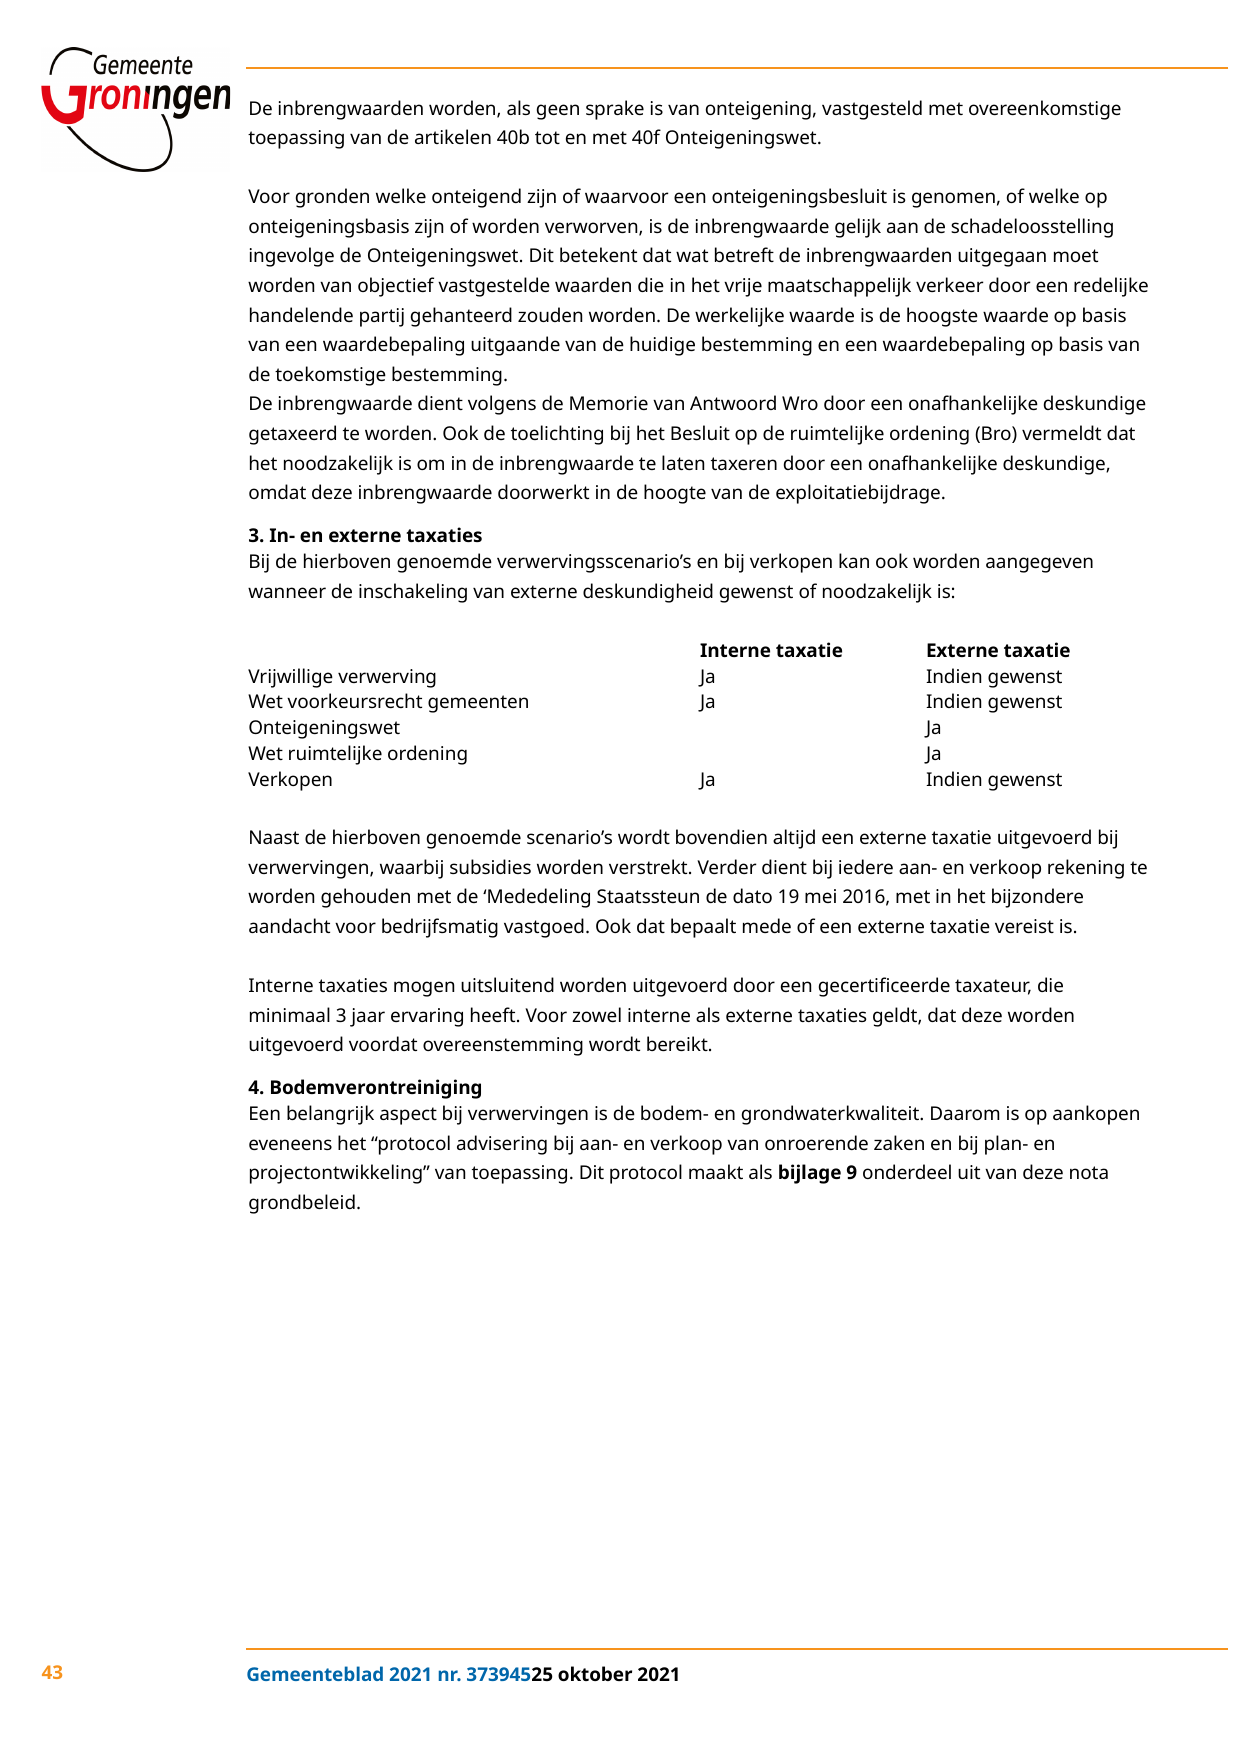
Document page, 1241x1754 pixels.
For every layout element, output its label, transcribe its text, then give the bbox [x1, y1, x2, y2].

table_cell Verkopen [248, 766, 700, 791]
text De inbrengwaarde dient volgens de Memorie van Antwoord Wro door een onafhankelijke deskundige getaxeerd te worden. Ook de toelichting bij het Besluit op de ruimtelijke ordening (Bro) vermeldt dat het noodzakelijk is om in de inbrengwaarde te laten taxeren door een onafhankelijke deskundige, omdat deze inbrengwaarde doorwerkt in de hoogte van de exploitatiebijdrage. [248, 391, 1152, 505]
table_cell Ja [926, 740, 1152, 766]
table_cell Ja [700, 663, 926, 688]
table_header [248, 637, 700, 663]
text 3. In- en externe taxaties [248, 522, 1152, 548]
table_cell Ja [700, 766, 926, 791]
text Bij de hierboven genoemde verwervingsscenario’s en bij verkopen kan ook worden aangegeven wanneer de inschakeling van externe deskundigheid gewenst of noodzakelijk is: [248, 548, 1152, 603]
text Voor gronden welke onteigend zijn of waarvoor een onteigeningsbesluit is genomen, of welke op onteigeningsbasis zijn of worden verworven, is de inbrengwaarde gelijk aan de schadeloosstelling ingevolge de Onteigeningswet. Dit betekent dat wat betreft de inbrengwaarden uitgegaan moet worden van objectief vastgestelde waarden die in het vrije maatschappelijk verkeer door een redelijke handelende partij gehanteerd zouden worden. De werkelijke waarde is de hoogste waarde op basis van een waardebepaling uitgaande van de huidige bestemming en een waardebepaling op basis van de toekomstige bestemming. [248, 183, 1152, 387]
table_cell Wet voorkeursrecht gemeenten [248, 689, 700, 714]
table_cell Ja [926, 714, 1152, 740]
text Naast de hierboven genoemde scenario’s wordt bovendien altijd een externe taxatie uitgevoerd bij verwervingen, waarbij subsidies worden verstrekt. Verder dient bij iedere aan- en verkoop rekening te worden gehouden met de ‘Mededeling Staatssteun de dato 19 mei 2016, met in het bijzondere aandacht voor bedrijfsmatig vastgoed. Ook dat bepaalt mede of een externe taxatie vereist is. [248, 824, 1152, 939]
table_cell Vrijwillige verwerving [248, 663, 700, 688]
table_cell Wet ruimtelijke ordening [248, 740, 700, 766]
table_cell Onteigeningswet [248, 714, 700, 740]
table_cell Indien gewenst [926, 663, 1152, 688]
picture [41, 47, 231, 172]
table_cell Indien gewenst [926, 689, 1152, 714]
table_header Interne taxatie [700, 637, 926, 663]
text Een belangrijk aspect bij verwervingen is de bodem- en grondwaterkwaliteit. Daarom is op aankopen eveneens het “protocol advisering bij aan- en verkoop van onroerende zaken en bij plan- en projectontwikkeling” van toepassing. Dit protocol maakt als bijlage 9 onderdeel uit van deze nota grondbeleid. [248, 1100, 1152, 1215]
table_cell Indien gewenst [926, 766, 1152, 791]
text 4. Bodemverontreiniging [248, 1074, 1152, 1100]
table_cell Ja [700, 689, 926, 714]
table_cell [700, 714, 926, 740]
text De inbrengwaarden worden, als geen sprake is van onteigening, vastgesteld met overeenkomstige toepassing van de artikelen 40b tot en met 40f Onteigeningswet. [248, 95, 1152, 150]
table_cell [700, 740, 926, 766]
text Interne taxaties mogen uitsluitend worden uitgevoerd door een gecertificeerde taxateur, die minimaal 3 jaar ervaring heeft. Voor zowel interne als externe taxaties geldt, dat deze worden uitgevoerd voordat overeenstemming wordt bereikt. [248, 972, 1152, 1057]
table_header Externe taxatie [926, 637, 1152, 663]
